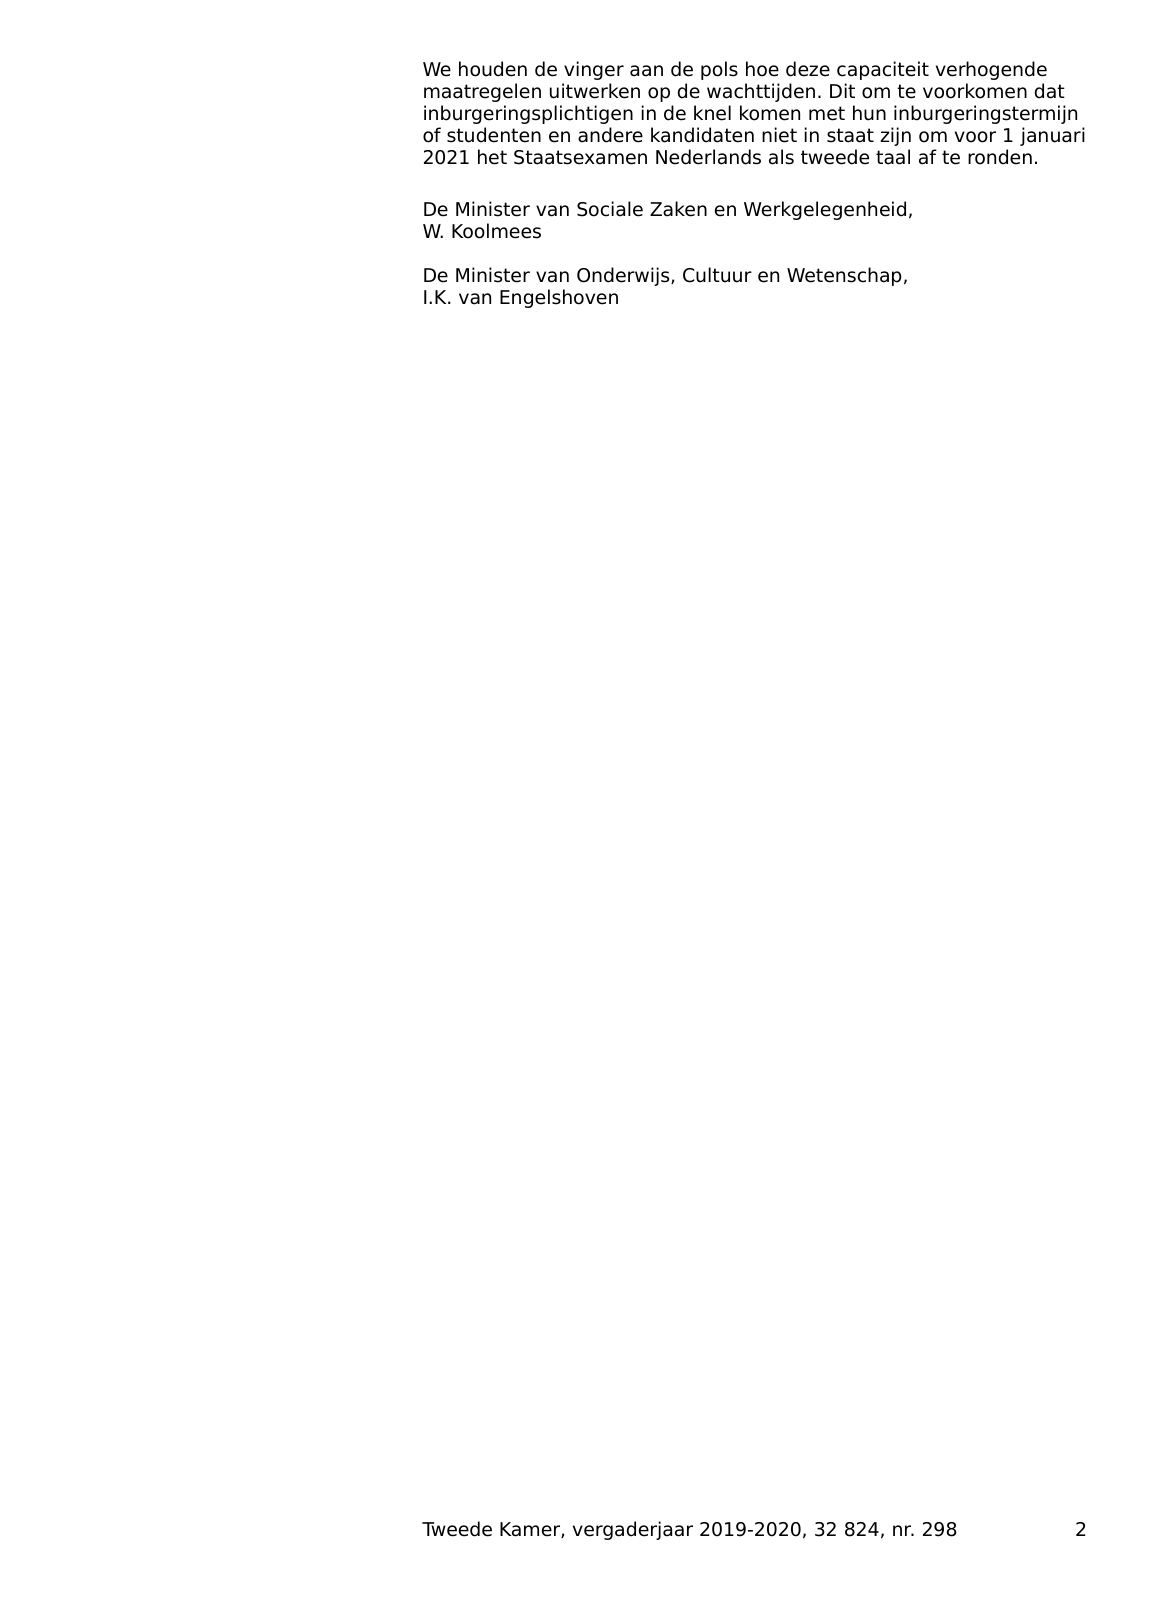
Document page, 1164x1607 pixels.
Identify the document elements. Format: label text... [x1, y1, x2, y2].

text De Minister van Sociale Zaken en Werkgelegenheid, W. Koolmees [422, 199, 1087, 243]
text We houden de vinger aan de pols hoe deze capaciteit verhogende maatregelen uitwerken op de wachttijden. Dit om te voorkomen dat inburgeringsplichtigen in de knel komen met hun inburgeringstermijn of studenten en andere kandidaten niet in staat zijn om voor 1 januari 2021 het Staatsexamen Nederlands als tweede taal af te ronden. [422, 59, 1087, 169]
text De Minister van Onderwijs, Cultuur en Wetenschap, I.K. van Engelshoven [422, 265, 1087, 309]
